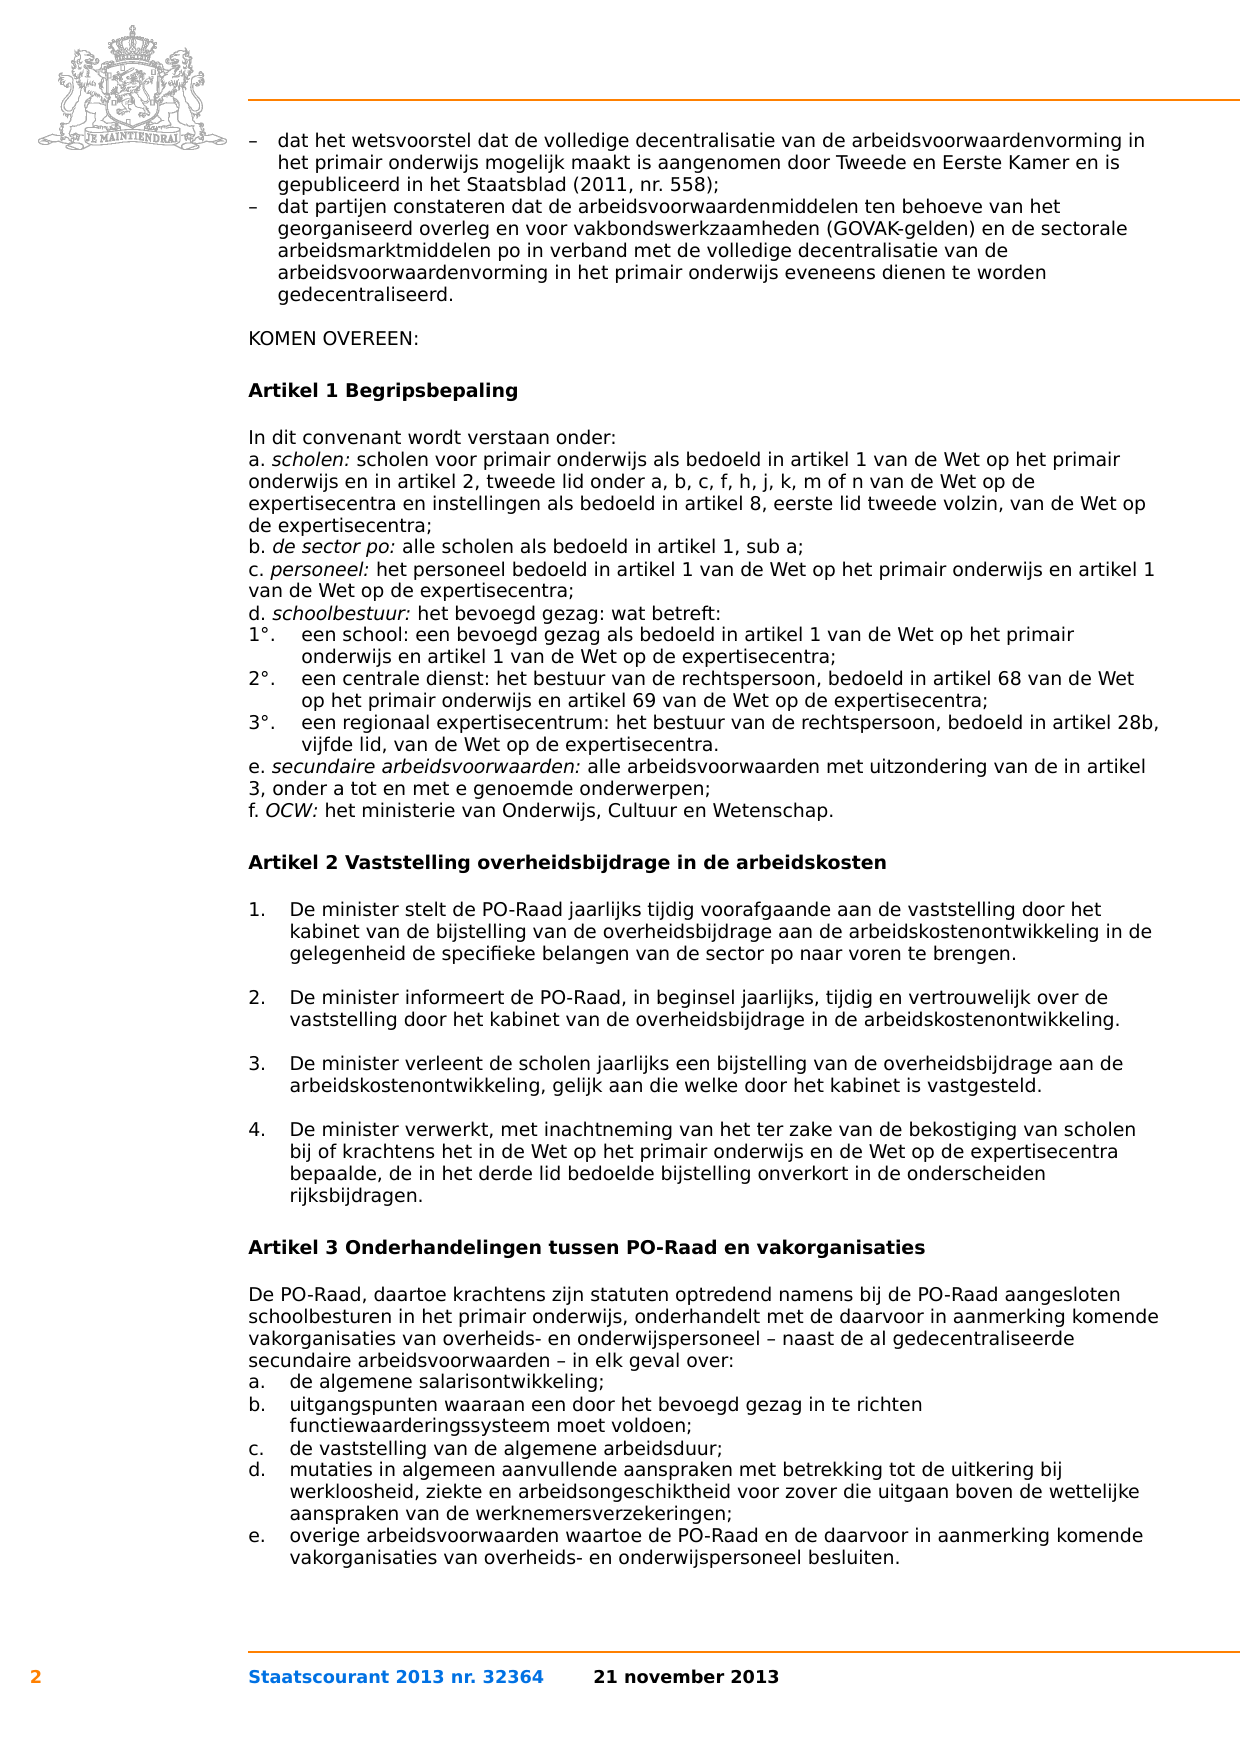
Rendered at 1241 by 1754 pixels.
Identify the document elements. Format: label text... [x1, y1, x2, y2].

text – dat het wetsvoorstel dat de volledige decentralisatie van de arbeidsvoorwaardenvorming in het primair onderwijs mogelijk maakt is aangenomen door Tweede en Eerste Kamer en is gepubliceerd in het Staatsblad (2011, nr. 558); [248, 130, 1163, 196]
text 2. De minister informeert de PO-Raad, in beginsel jaarlijks, tijdig en vertrouwelijk over de vaststelling door het kabinet van de overheidsbijdrage in de arbeidskostenontwikkeling. [248, 987, 1163, 1031]
text a. de algemene salarisontwikkeling; [248, 1371, 1163, 1393]
subtitle Artikel 1 Begripsbepaling [248, 379, 1163, 402]
text 4. De minister verwerkt, met inachtneming van het ter zake van de bekostiging van scholen bij of krachtens het in de Wet op het primair onderwijs en de Wet op de expertisecentra bepaalde, de in het derde lid bedoelde bijstelling onverkort in de onderscheiden rijksbijdragen. [248, 1119, 1163, 1207]
text KOMEN OVEREEN: [248, 328, 1163, 349]
text f. OCW: het ministerie van Onderwijs, Cultuur en Wetenschap. [248, 800, 1163, 822]
text a. scholen: scholen voor primair onderwijs als bedoeld in artikel 1 van de Wet op het primair onderwijs en in artikel 2, tweede lid onder a, b, c, f, h, j, k, m of n van de Wet op de expertisecentra en instellingen als bedoeld in artikel 8, eerste lid tweede volzin, van de Wet op de expertisecentra; [248, 448, 1163, 536]
text b. uitgangspunten waaraan een door het bevoegd gezag in te richten functiewaarderingssysteem moet voldoen; [248, 1393, 1163, 1437]
subtitle Artikel 2 Vaststelling overheidsbijdrage in de arbeidskosten [248, 852, 1163, 874]
text d. mutaties in algemeen aanvullende aanspraken met betrekking tot de uitkering bij werkloosheid, ziekte en arbeidsongeschiktheid voor zover die uitgaan boven de wettelijke aanspraken van de werknemersverzekeringen; [248, 1459, 1163, 1525]
picture [38, 25, 227, 150]
text 1. De minister stelt de PO-Raad jaarlijks tijdig voorafgaande aan de vaststelling door het kabinet van de bijstelling van de overheidsbijdrage aan de arbeidskostenontwikkeling in de gelegenheid de specifieke belangen van de sector po naar voren te brengen. [248, 899, 1163, 965]
text In dit convenant wordt verstaan onder: [248, 427, 1163, 448]
text 2°. een centrale dienst: het bestuur van de rechtspersoon, bedoeld in artikel 68 van de Wet op het primair onderwijs en artikel 69 van de Wet op de expertisecentra; [248, 668, 1163, 712]
text De PO-Raad, daartoe krachtens zijn statuten optredend namens bij de PO-Raad aangesloten schoolbesturen in het primair onderwijs, onderhandelt met de daarvoor in aanmerking komende vakorganisaties van overheids- en onderwijspersoneel – naast de al gedecentraliseerde secundaire arbeidsvoorwaarden – in elk geval over: [248, 1283, 1163, 1371]
text 1°. een school: een bevoegd gezag als bedoeld in artikel 1 van de Wet op het primair onderwijs en artikel 1 van de Wet op de expertisecentra; [248, 624, 1163, 668]
text d. schoolbestuur: het bevoegd gezag: wat betreft: [248, 602, 1163, 624]
text c. personeel: het personeel bedoeld in artikel 1 van de Wet op het primair onderwijs en artikel 1 van de Wet op de expertisecentra; [248, 558, 1163, 602]
subtitle Artikel 3 Onderhandelingen tussen PO-Raad en vakorganisaties [248, 1237, 1163, 1258]
text b. de sector po: alle scholen als bedoeld in artikel 1, sub a; [248, 536, 1163, 558]
text 3°. een regionaal expertisecentrum: het bestuur van de rechtspersoon, bedoeld in artikel 28b, vijfde lid, van de Wet op de expertisecentra. [248, 712, 1163, 756]
text 3. De minister verleent de scholen jaarlijks een bijstelling van de overheidsbijdrage aan de arbeidskostenontwikkeling, gelijk aan die welke door het kabinet is vastgesteld. [248, 1053, 1163, 1097]
text e. secundaire arbeidsvoorwaarden: alle arbeidsvoorwaarden met uitzondering van de in artikel 3, onder a tot en met e genoemde onderwerpen; [248, 756, 1163, 800]
text – dat partijen constateren dat de arbeidsvoorwaardenmiddelen ten behoeve van het georganiseerd overleg en voor vakbondswerkzaamheden (GOVAK-gelden) en de sectorale arbeidsmarktmiddelen po in verband met de volledige decentralisatie van de arbeidsvoorwaardenvorming in het primair onderwijs eveneens dienen te worden gedecentraliseerd. [248, 196, 1163, 306]
text c. de vaststelling van de algemene arbeidsduur; [248, 1437, 1163, 1459]
text e. overige arbeidsvoorwaarden waartoe de PO-Raad en de daarvoor in aanmerking komende vakorganisaties van overheids- en onderwijspersoneel besluiten. [248, 1525, 1163, 1569]
